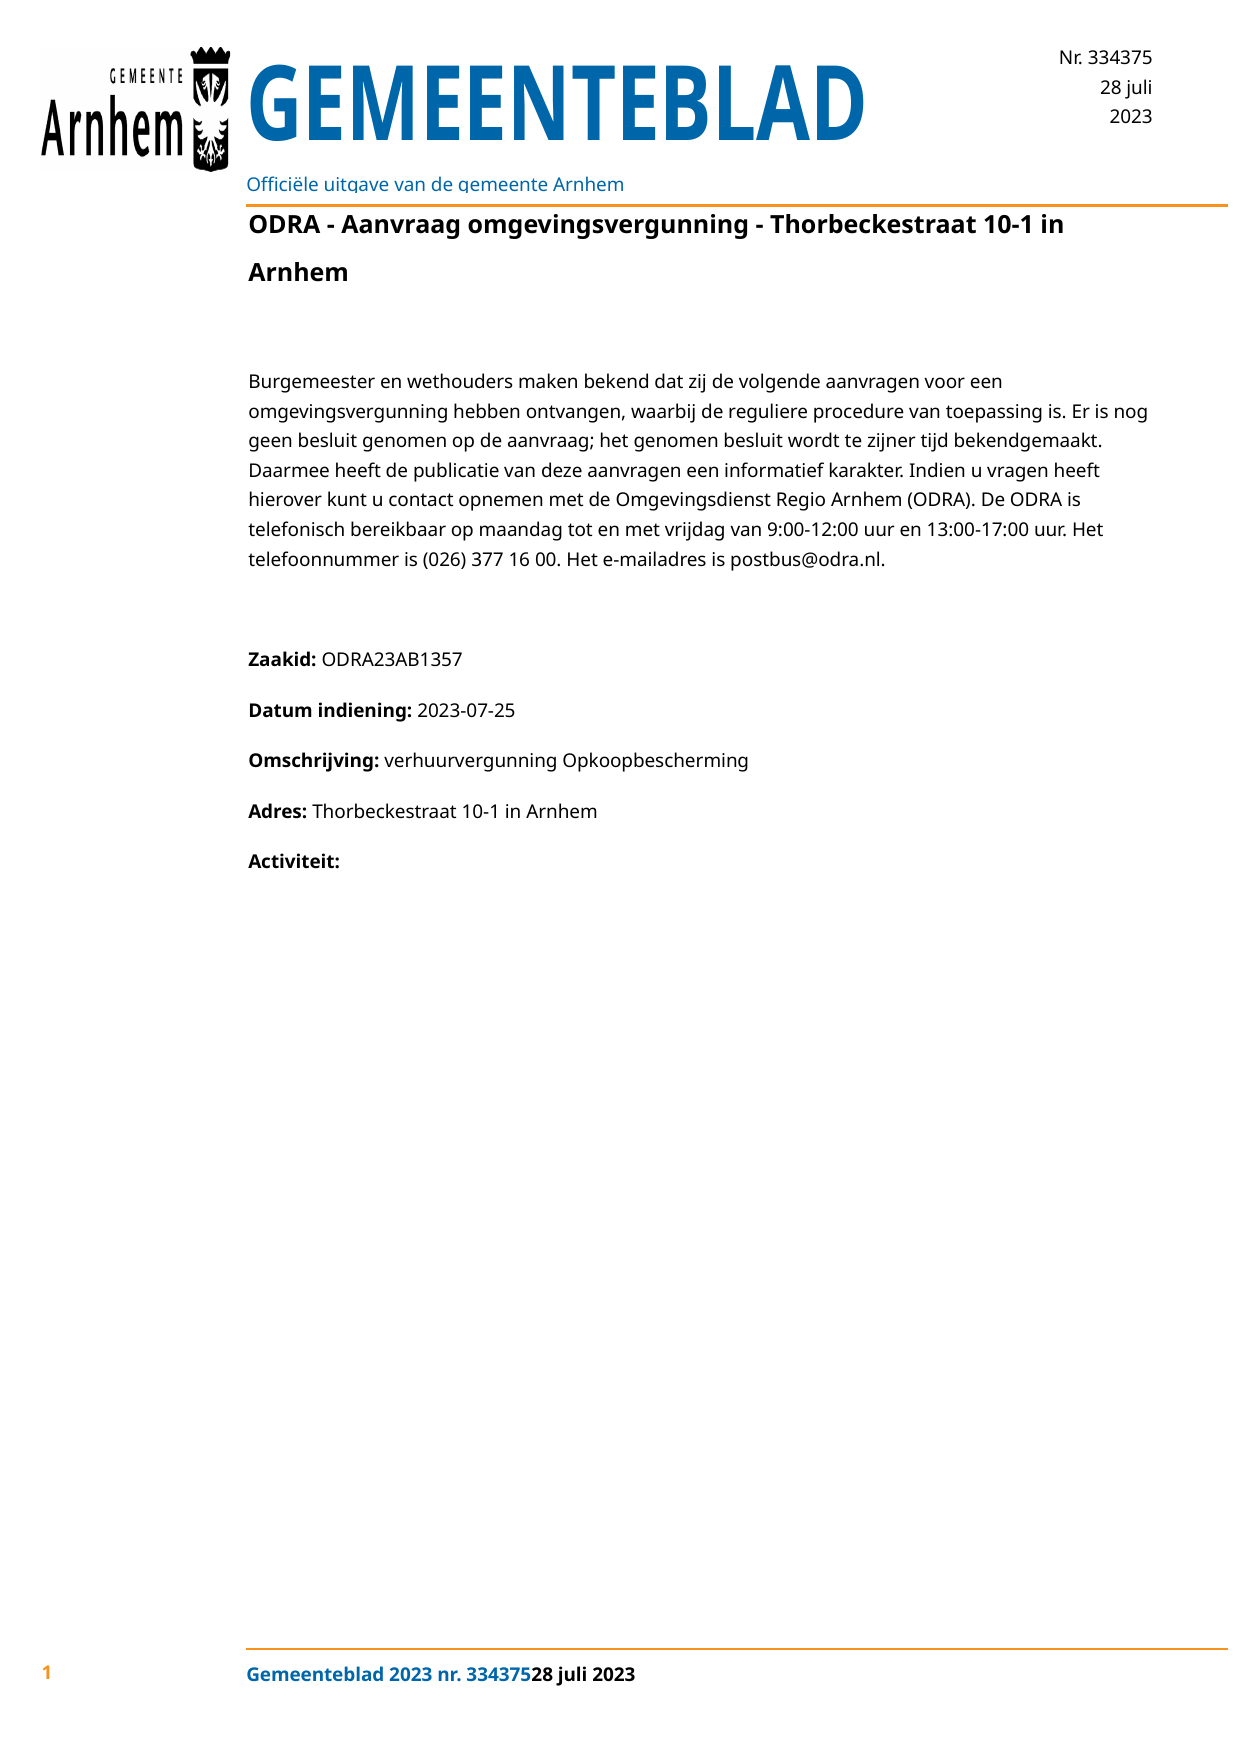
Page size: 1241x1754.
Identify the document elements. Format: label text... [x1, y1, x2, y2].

text Activiteit: [248, 848, 1152, 874]
text Burgemeester en wethouders maken bekend dat zij de volgende aanvragen voor een omgevingsvergunning hebben ontvangen, waarbij de reguliere procedure van toepassing is. Er is nog geen besluit genomen op de aanvraag; het genomen besluit wordt te zijner tijd bekendgemaakt. Daarmee heeft de publicatie van deze aanvragen een informatief karakter. Indien u vragen heeft hierover kunt u contact opnemen met de Omgevingsdienst Regio Arnhem (ODRA). De ODRA is telefonisch bereikbaar op maandag tot en met vrijdag van 9:00-12:00 uur en 13:00-17:00 uur. Het telefoonnummer is (026) 377 16 00. Het e-mailadres is postbus@odra.nl. [248, 368, 1152, 572]
text Zaakid: ODRA23AB1357 [248, 647, 1152, 672]
picture [41, 47, 231, 172]
text Datum indiening: 2023-07-25 [248, 697, 1152, 723]
text Adres: Thorbeckestraat 10-1 in Arnhem [248, 798, 1152, 824]
text ODRA - Aanvraag omgevingsvergunning - Thorbeckestraat 10-1 in Arnhem [248, 207, 1152, 288]
text Omschrijving: verhuurvergunning Opkoopbescherming [248, 747, 1152, 773]
